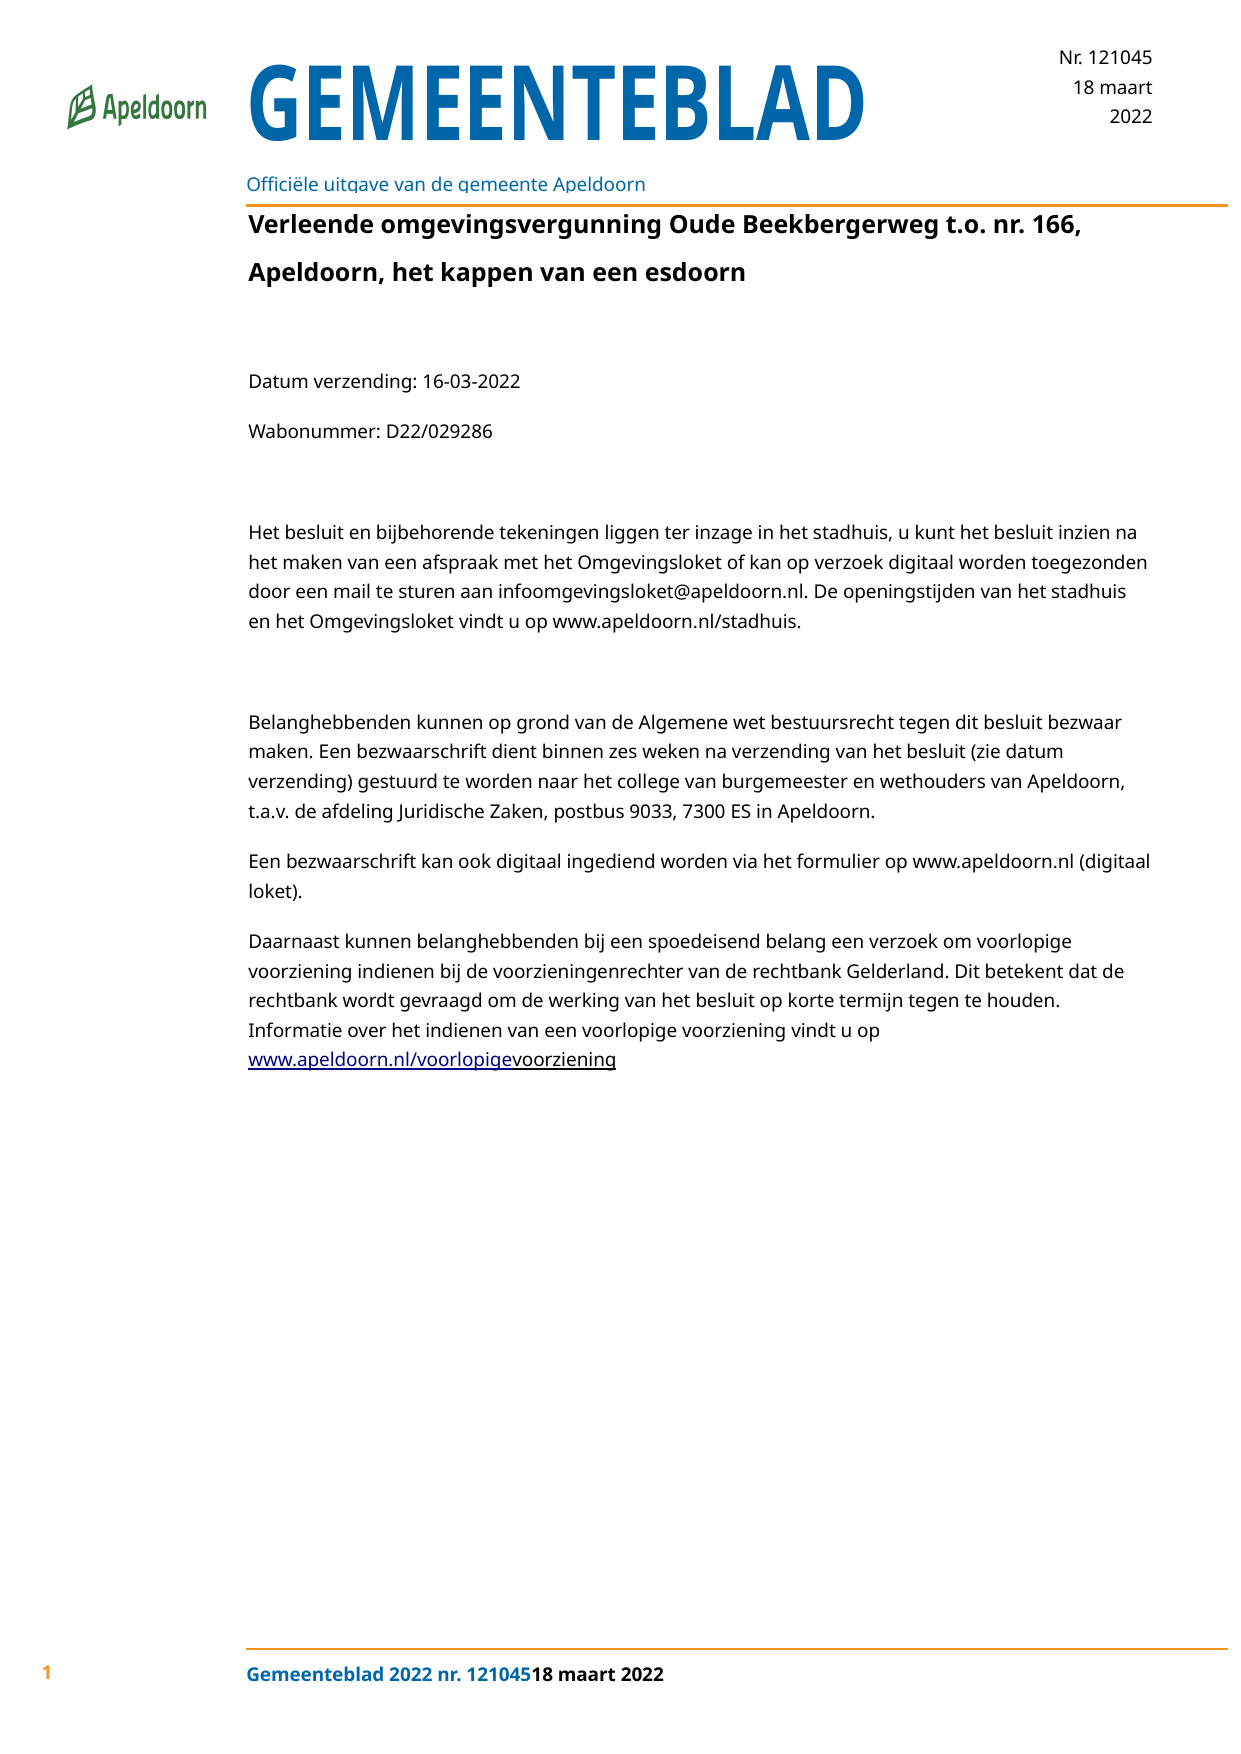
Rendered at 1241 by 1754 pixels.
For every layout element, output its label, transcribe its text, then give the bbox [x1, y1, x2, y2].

text Belanghebbenden kunnen op grond van de Algemene wet bestuursrecht tegen dit besluit bezwaar maken. Een bezwaarschrift dient binnen zes weken na verzending van het besluit (zie datum verzending) gestuurd te worden naar het college van burgemeester en wethouders van Apeldoorn, t.a.v. de afdeling Juridische Zaken, postbus 9033, 7300 ES in Apeldoorn. [248, 709, 1152, 824]
text Daarnaast kunnen belanghebbenden bij een spoedeisend belang een verzoek om voorlopige voorziening indienen bij de voorzieningenrechter van de rechtbank Gelderland. Dit betekent dat de rechtbank wordt gevraagd om de werking van het besluit op korte termijn tegen te houden. Informatie over het indienen van een voorlopige voorziening vindt u op www.apeldoorn.nl/voorlopigevoorziening [248, 928, 1152, 1072]
text Een bezwaarschrift kan ook digitaal ingediend worden via het formulier op www.apeldoorn.nl (digitaal loket). [248, 848, 1152, 904]
text Datum verzending: 16-03-2022 [248, 368, 1152, 394]
text Verleende omgevingsvergunning Oude Beekbergerweg t.o. nr. 166, Apeldoorn, het kappen van een esdoorn [248, 207, 1152, 288]
picture [41, 47, 231, 172]
text Wabonummer: D22/029286 [248, 419, 1152, 444]
text Het besluit en bijbehorende tekeningen liggen ter inzage in het stadhuis, u kunt het besluit inzien na het maken van een afspraak met het Omgevingsloket of kan op verzoek digitaal worden toegezonden door een mail te sturen aan infoomgevingsloket@apeldoorn.nl. De openingstijden van het stadhuis en het Omgevingsloket vindt u op www.apeldoorn.nl/stadhuis. [248, 519, 1152, 634]
